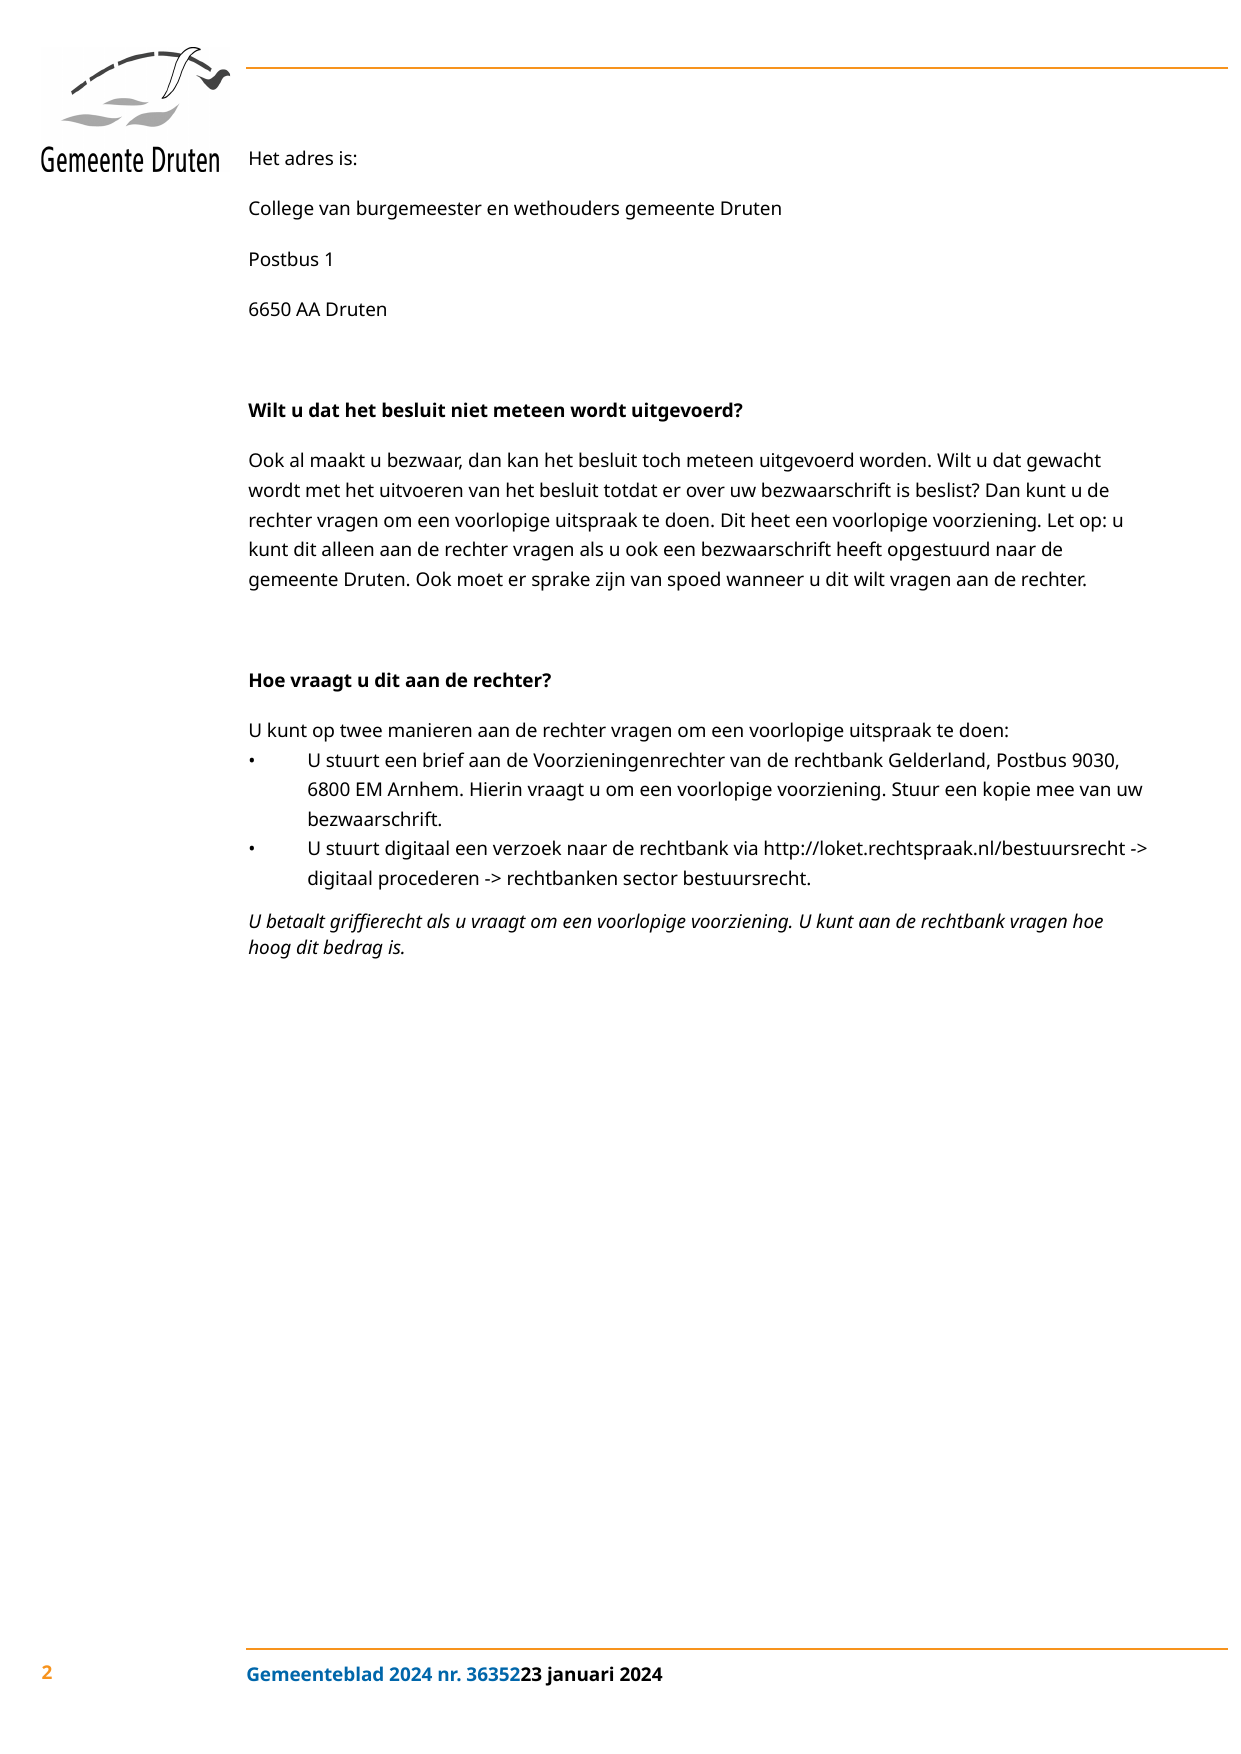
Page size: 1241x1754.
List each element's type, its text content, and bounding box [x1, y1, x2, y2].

text Ook al maakt u bezwaar, dan kan het besluit toch meteen uitgevoerd worden. Wilt u dat gewacht wordt met het uitvoeren van het besluit totdat er over uw bezwaarschrift is beslist? Dan kunt u de rechter vragen om een voorlopige uitspraak te doen. Dit heet een voorlopige voorziening. Let op: u kunt dit alleen aan de rechter vragen als u ook een bezwaarschrift heeft opgestuurd naar de gemeente Druten. Ook moet er sprake zijn van spoed wanneer u dit wilt vragen aan de rechter. [248, 448, 1152, 592]
list U stuurt een brief aan de Voorzieningenrechter van de rechtbank Gelderland, Postbus 9030, 6800 EM Arnhem. Hierin vraagt u om een voorlopige voorziening. Stuur een kopie mee van uw bezwaarschrift. [248, 747, 1152, 832]
text Hoe vraagt u dit aan de rechter? [248, 667, 1152, 693]
text 6650 AA Druten [248, 296, 1152, 322]
text College van burgemeester en wethouders gemeente Druten [248, 196, 1152, 221]
text U betaalt griffierecht als u vraagt om een voorlopige voorziening. U kunt aan de rechtbank vragen hoe hoog dit bedrag is. [248, 908, 1152, 960]
text Het adres is: [248, 145, 1152, 171]
text Postbus 1 [248, 246, 1152, 272]
picture [41, 47, 231, 172]
text Wilt u dat het besluit niet meteen wordt uitgevoerd? [248, 397, 1152, 423]
text U kunt op twee manieren aan de rechter vragen om een voorlopige uitspraak te doen: [248, 717, 1152, 743]
list U stuurt digitaal een verzoek naar de rechtbank via http://loket.rechtspraak.nl/bestuursrecht -> digitaal procederen -> rechtbanken sector bestuursrecht. [248, 836, 1152, 891]
